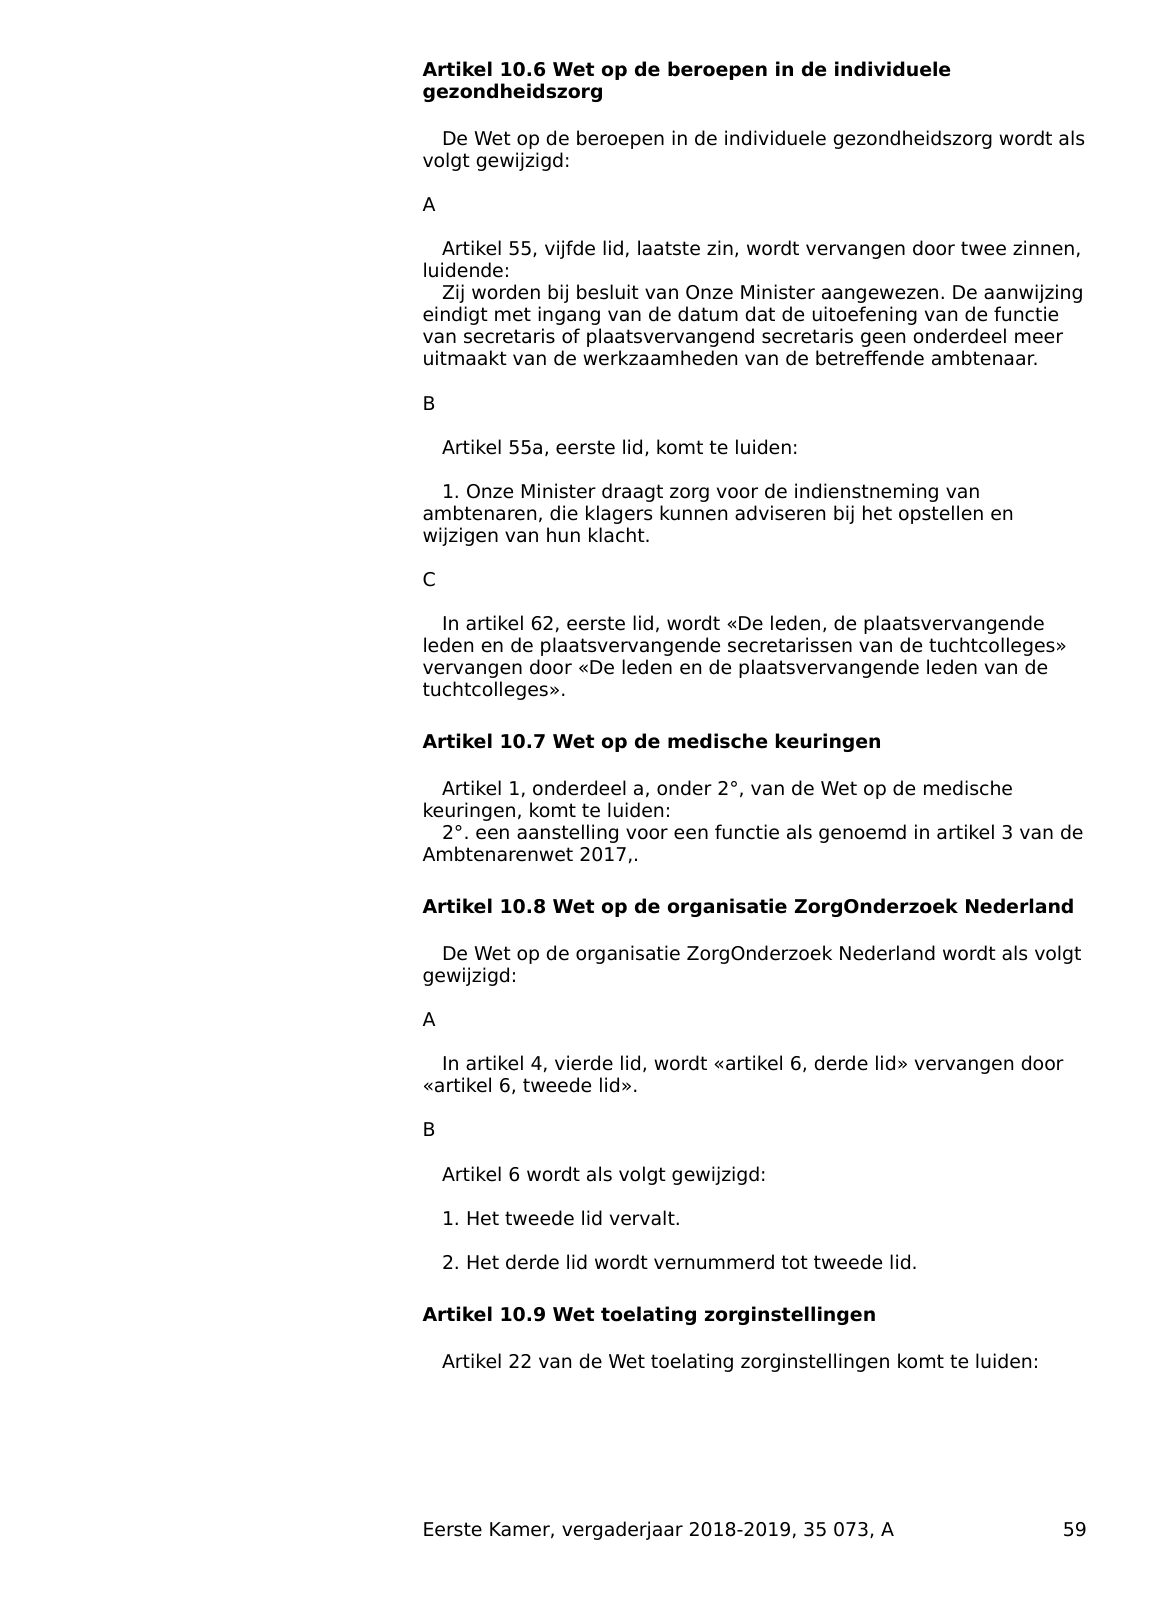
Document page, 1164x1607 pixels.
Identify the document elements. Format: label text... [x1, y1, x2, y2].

text Artikel 6 wordt als volgt gewijzigd: [422, 1163, 1087, 1185]
subtitle Artikel 10.9 Wet toelating zorginstellingen [422, 1304, 1087, 1326]
text 2. Het derde lid wordt vernummerd tot tweede lid. [422, 1252, 1087, 1274]
text In artikel 4, vierde lid, wordt «artikel 6, derde lid» vervangen door «artikel 6, tweede lid». [422, 1053, 1087, 1097]
subtitle Artikel 10.8 Wet op de organisatie ZorgOnderzoek Nederland [422, 896, 1087, 918]
text B [422, 392, 1087, 414]
text Zij worden bij besluit van Onze Minister aangewezen. De aanwijzing eindigt met ingang van de datum dat de uitoefening van de functie van secretaris of plaatsvervangend secretaris geen onderdeel meer uitmaakt van de werkzaamheden van de betreffende ambtenaar. [422, 282, 1087, 370]
text A [422, 1009, 1087, 1031]
text 2°. een aanstelling voor een functie als genoemd in artikel 3 van de Ambtenarenwet 2017,. [422, 822, 1087, 866]
text B [422, 1119, 1087, 1141]
subtitle Artikel 10.7 Wet op de medische keuringen [422, 731, 1087, 753]
text In artikel 62, eerste lid, wordt «De leden, de plaatsvervangende leden en de plaatsvervangende secretarissen van de tuchtcolleges» vervangen door «De leden en de plaatsvervangende leden van de tuchtcolleges». [422, 613, 1087, 701]
text De Wet op de beroepen in de individuele gezondheidszorg wordt als volgt gewijzigd: [422, 128, 1087, 172]
text 1. Het tweede lid vervalt. [422, 1208, 1087, 1229]
text C [422, 569, 1087, 591]
subtitle Artikel 10.6 Wet op de beroepen in de individuele gezondheidszorg [422, 59, 1087, 103]
text Artikel 1, onderdeel a, onder 2°, van de Wet op de medische keuringen, komt te luiden: [422, 778, 1087, 822]
text Artikel 55, vijfde lid, laatste zin, wordt vervangen door twee zinnen, luidende: [422, 238, 1087, 282]
text Artikel 55a, eerste lid, komt te luiden: [422, 437, 1087, 458]
text 1. Onze Minister draagt zorg voor de indienstneming van ambtenaren, die klagers kunnen adviseren bij het opstellen en wijzigen van hun klacht. [422, 481, 1087, 547]
text Artikel 22 van de Wet toelating zorginstellingen komt te luiden: [422, 1351, 1087, 1373]
text A [422, 194, 1087, 216]
text De Wet op de organisatie ZorgOnderzoek Nederland wordt als volgt gewijzigd: [422, 943, 1087, 987]
